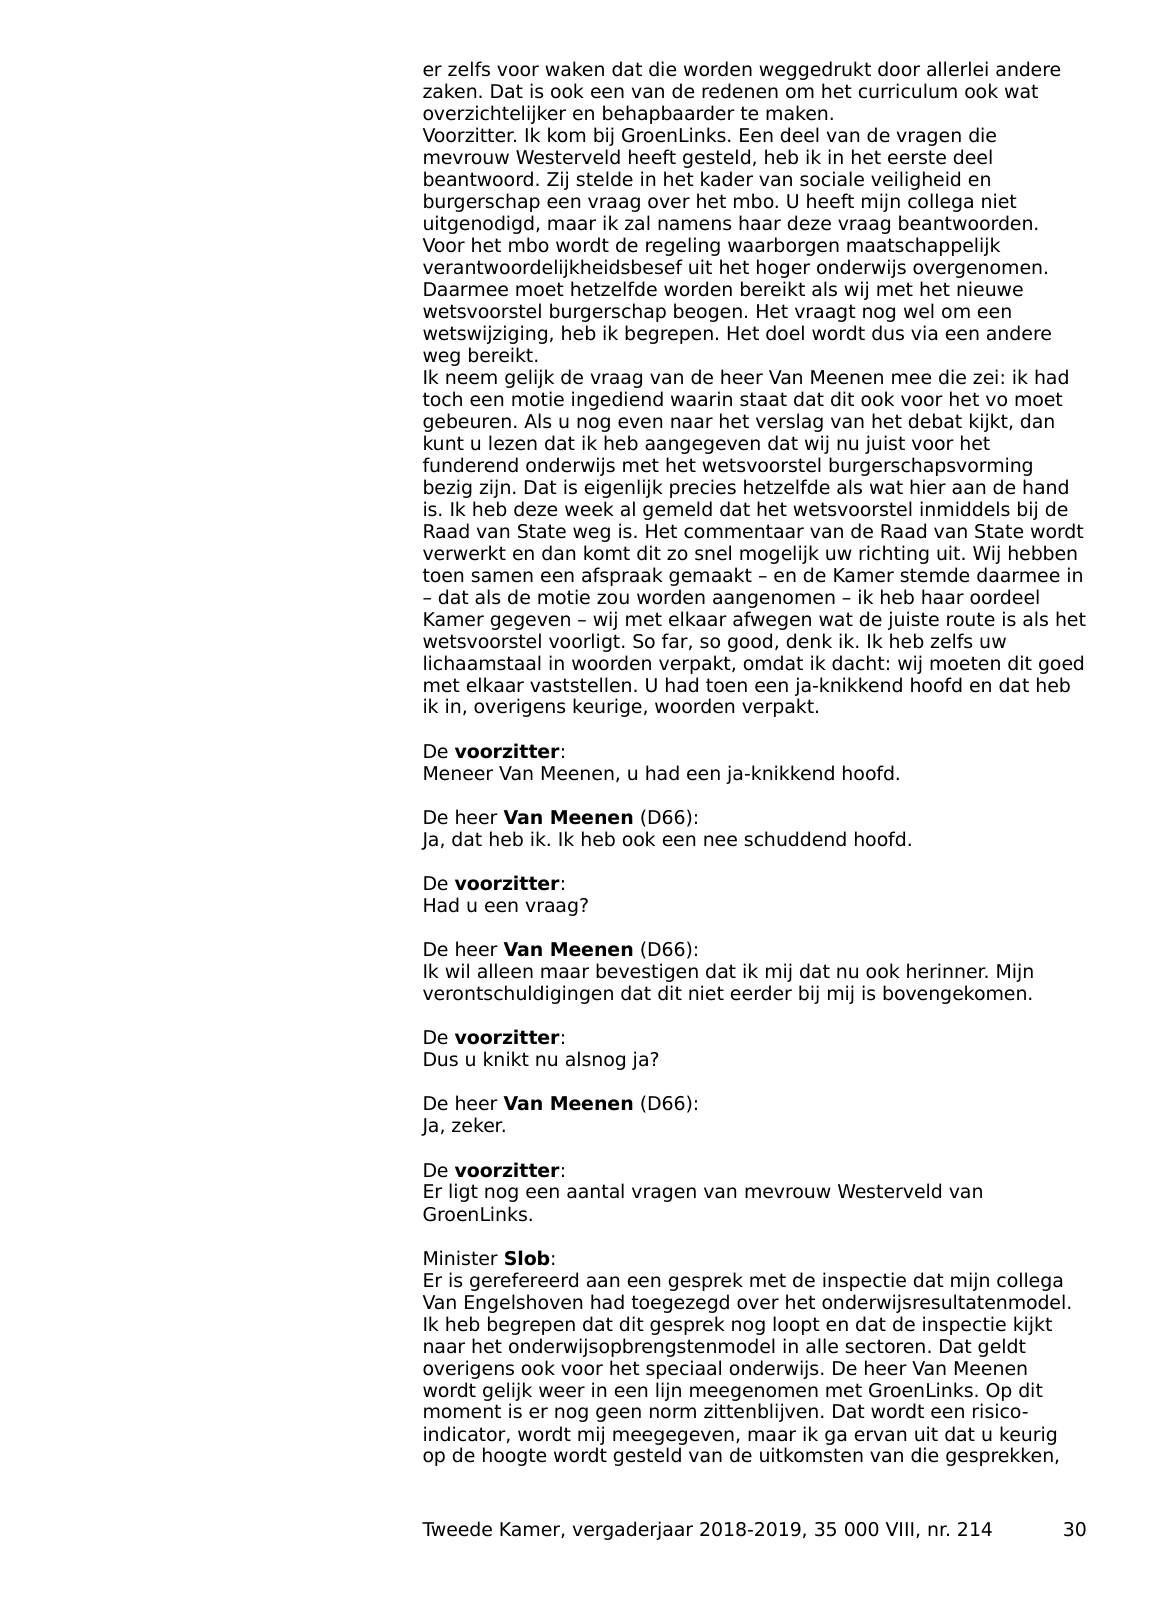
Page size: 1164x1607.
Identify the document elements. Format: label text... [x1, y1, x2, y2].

text Ja, dat heb ik. Ik heb ook een nee schuddend hoofd. [422, 829, 1087, 851]
text De voorzitter: [422, 741, 1087, 763]
text De heer Van Meenen (D66): [422, 807, 1087, 829]
text Ik neem gelijk de vraag van de heer Van Meenen mee die zei: ik had toch een motie ingediend waarin staat dat dit ook voor het vo moet gebeuren. Als u nog even naar het verslag van het debat kijkt, dan kunt u lezen dat ik heb aangegeven dat wij nu juist voor het funderend onderwijs met het wetsvoorstel burgerschapsvorming bezig zijn. Dat is eigenlijk precies hetzelfde als wat hier aan de hand is. Ik heb deze week al gemeld dat het wetsvoorstel inmiddels bij de Raad van State weg is. Het commentaar van de Raad van State wordt verwerkt en dan komt dit zo snel mogelijk uw richting uit. Wij hebben toen samen een afspraak gemaakt – en de Kamer stemde daarmee in – dat als de motie zou worden aangenomen – ik heb haar oordeel Kamer gegeven – wij met elkaar afwegen wat de juiste route is als het wetsvoorstel voorligt. So far, so good, denk ik. Ik heb zelfs uw lichaamstaal in woorden verpakt, omdat ik dacht: wij moeten dit goed met elkaar vaststellen. U had toen een ja-knikkend hoofd en dat heb ik in, overigens keurige, woorden verpakt. [422, 367, 1087, 718]
text Minister Slob: [422, 1248, 1087, 1269]
text De voorzitter: [422, 873, 1087, 895]
text Ja, zeker. [422, 1115, 1087, 1137]
text Meneer Van Meenen, u had een ja-knikkend hoofd. [422, 763, 1087, 784]
text De heer Van Meenen (D66): [422, 939, 1087, 961]
text Had u een vraag? [422, 895, 1087, 917]
text Ik wil alleen maar bevestigen dat ik mij dat nu ook herinner. Mijn verontschuldigingen dat dit niet eerder bij mij is bovengekomen. [422, 961, 1087, 1005]
text Er is gerefereerd aan een gesprek met de inspectie dat mijn collega Van Engelshoven had toegezegd over het onderwijsresultatenmodel. Ik heb begrepen dat dit gesprek nog loopt en dat de inspectie kijkt naar het onderwijsopbrengstenmodel in alle sectoren. Dat geldt overigens ook voor het speciaal onderwijs. De heer Van Meenen wordt gelijk weer in een lijn meegenomen met GroenLinks. Op dit moment is er nog geen norm zittenblijven. Dat wordt een risico-indicator, wordt mij meegegeven, maar ik ga ervan uit dat u keurig op de hoogte wordt gesteld van de uitkomsten van die gesprekken, [422, 1269, 1087, 1467]
text Dus u knikt nu alsnog ja? [422, 1049, 1087, 1071]
text er zelfs voor waken dat die worden weggedrukt door allerlei andere zaken. Dat is ook een van de redenen om het curriculum ook wat overzichtelijker en behapbaarder te maken. [422, 59, 1087, 125]
text De voorzitter: [422, 1027, 1087, 1049]
text De heer Van Meenen (D66): [422, 1093, 1087, 1115]
text De voorzitter: [422, 1159, 1087, 1181]
text Voorzitter. Ik kom bij GroenLinks. Een deel van de vragen die mevrouw Westerveld heeft gesteld, heb ik in het eerste deel beantwoord. Zij stelde in het kader van sociale veiligheid en burgerschap een vraag over het mbo. U heeft mijn collega niet uitgenodigd, maar ik zal namens haar deze vraag beantwoorden. Voor het mbo wordt de regeling waarborgen maatschappelijk verantwoordelijkheidsbesef uit het hoger onderwijs overgenomen. Daarmee moet hetzelfde worden bereikt als wij met het nieuwe wetsvoorstel burgerschap beogen. Het vraagt nog wel om een wetswijziging, heb ik begrepen. Het doel wordt dus via een andere weg bereikt. [422, 125, 1087, 367]
text Er ligt nog een aantal vragen van mevrouw Westerveld van GroenLinks. [422, 1181, 1087, 1225]
